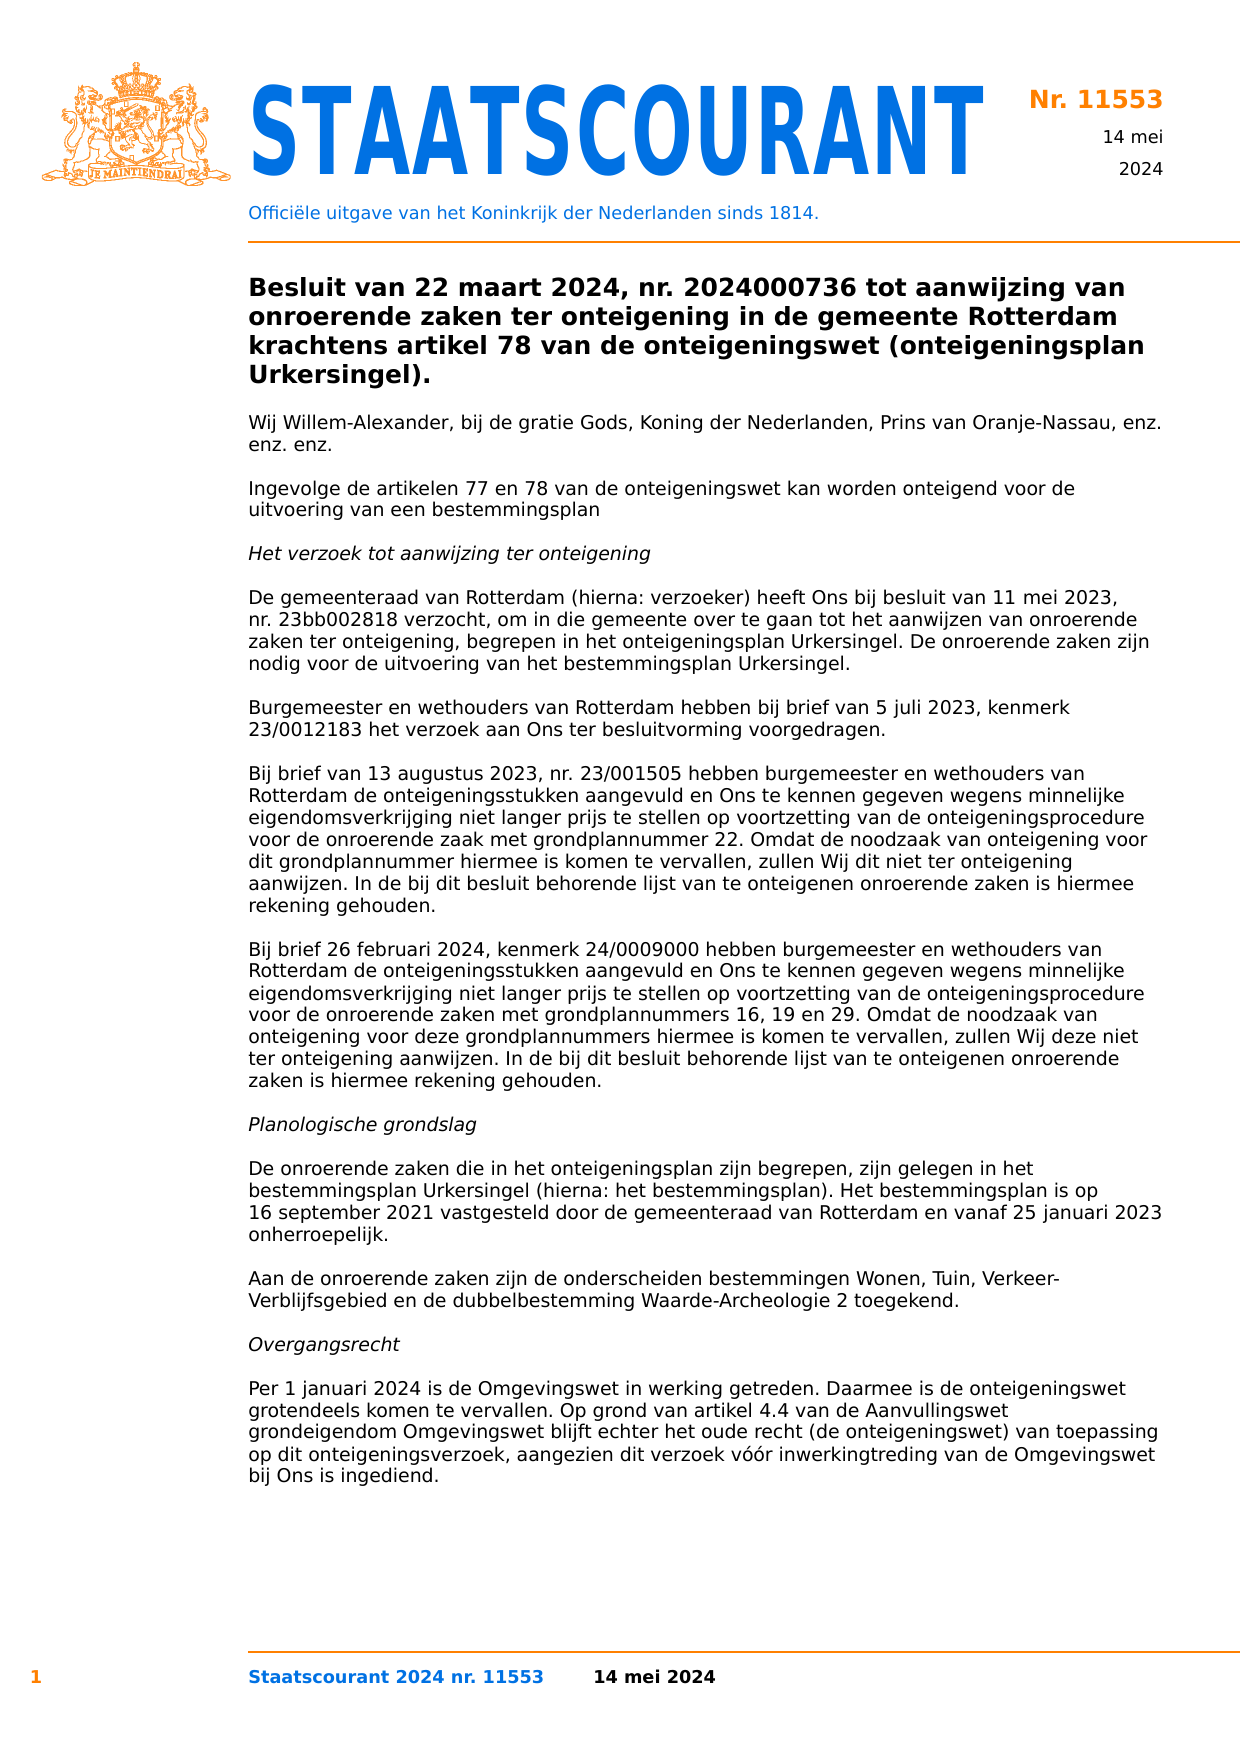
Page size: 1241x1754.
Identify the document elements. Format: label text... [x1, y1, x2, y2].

picture [41, 62, 231, 186]
table_cell 14 mei [998, 121, 1240, 153]
table_header Nr. 11553 [998, 62, 1240, 121]
text Bij brief van 13 augustus 2023, nr. 23/001505 hebben burgemeester en wethouders van Rotterdam de onteigeningsstukken aangevuld en Ons te kennen gegeven wegens minnelijke eigendomsverkrijging niet langer prijs te stellen op voortzetting van de onteigeningsprocedure voor de onroerende zaak met grondplannummer 22. Omdat de noodzaak van onteigening voor dit grondplannummer hiermee is komen te vervallen, zullen Wij dit niet ter onteigening aanwijzen. In de bij dit besluit behorende lijst van te onteigenen onroerende zaken is hiermee rekening gehouden. [248, 763, 1163, 917]
text Burgemeester en wethouders van Rotterdam hebben bij brief van 5 juli 2023, kenmerk 23/0012183 het verzoek aan Ons ter besluitvorming voorgedragen. [248, 697, 1163, 741]
text Ingevolge de artikelen 77 en 78 van de onteigeningswet kan worden onteigend voor de uitvoering van een bestemmingsplan [248, 477, 1163, 521]
subtitle Besluit van 22 maart 2024, nr. 2024000736 tot aanwijzing van onroerende zaken ter onteigening in de gemeente Rotterdam krachtens artikel 78 van de onteigeningswet (onteigeningsplan Urkersingel). [248, 273, 1163, 390]
subtitle Overgangsrecht [248, 1334, 1163, 1356]
text Aan de onroerende zaken zijn de onderscheiden bestemmingen Wonen, Tuin, Verkeer-Verblijfsgebied en de dubbelbestemming Waarde-Archeologie 2 toegekend. [248, 1268, 1163, 1312]
text De gemeenteraad van Rotterdam (hierna: verzoeker) heeft Ons bij besluit van 11 mei 2023, nr. 23bb002818 verzocht, om in die gemeente over te gaan tot het aanwijzen van onroerende zaken ter onteigening, begrepen in het onteigeningsplan Urkersingel. De onroerende zaken zijn nodig voor de uitvoering van het bestemmingsplan Urkersingel. [248, 587, 1163, 675]
table_header [25, 62, 248, 241]
table_cell 2024 [998, 153, 1240, 203]
text Bij brief 26 februari 2024, kenmerk 24/0009000 hebben burgemeester en wethouders van Rotterdam de onteigeningsstukken aangevuld en Ons te kennen gegeven wegens minnelijke eigendomsverkrijging niet langer prijs te stellen op voortzetting van de onteigeningsprocedure voor de onroerende zaken met grondplannummers 16, 19 en 29. Omdat de noodzaak van onteigening voor deze grondplannummers hiermee is komen te vervallen, zullen Wij deze niet ter onteigening aanwijzen. In de bij dit besluit behorende lijst van te onteigenen onroerende zaken is hiermee rekening gehouden. [248, 938, 1163, 1092]
text Per 1 januari 2024 is de Omgevingswet in werking getreden. Daarmee is de onteigeningswet grotendeels komen te vervallen. Op grond van artikel 4.4 van de Aanvullingswet grondeigendom Omgevingswet blijft echter het oude recht (de onteigeningswet) van toepassing op dit onteigeningsverzoek, aangezien dit verzoek vóór inwerkingtreding van de Omgevingswet bij Ons is ingediend. [248, 1377, 1163, 1487]
table_header STAATSCOURANT [248, 62, 998, 203]
subtitle Het verzoek tot aanwijzing ter onteigening [248, 543, 1163, 565]
subtitle Planologische grondslag [248, 1114, 1163, 1136]
text De onroerende zaken die in het onteigeningsplan zijn begrepen, zijn gelegen in het bestemmingsplan Urkersingel (hierna: het bestemmingsplan). Het bestemmingsplan is op 16 september 2021 vastgesteld door de gemeenteraad van Rotterdam en vanaf 25 januari 2023 onherroepelijk. [248, 1158, 1163, 1246]
text Wij Willem-Alexander, bij de gratie Gods, Koning der Nederlanden, Prins van Oranje-Nassau, enz. enz. enz. [248, 412, 1163, 456]
table_cell Officiële uitgave van het Koninkrijk der Nederlanden sinds 1814. [248, 203, 1240, 241]
